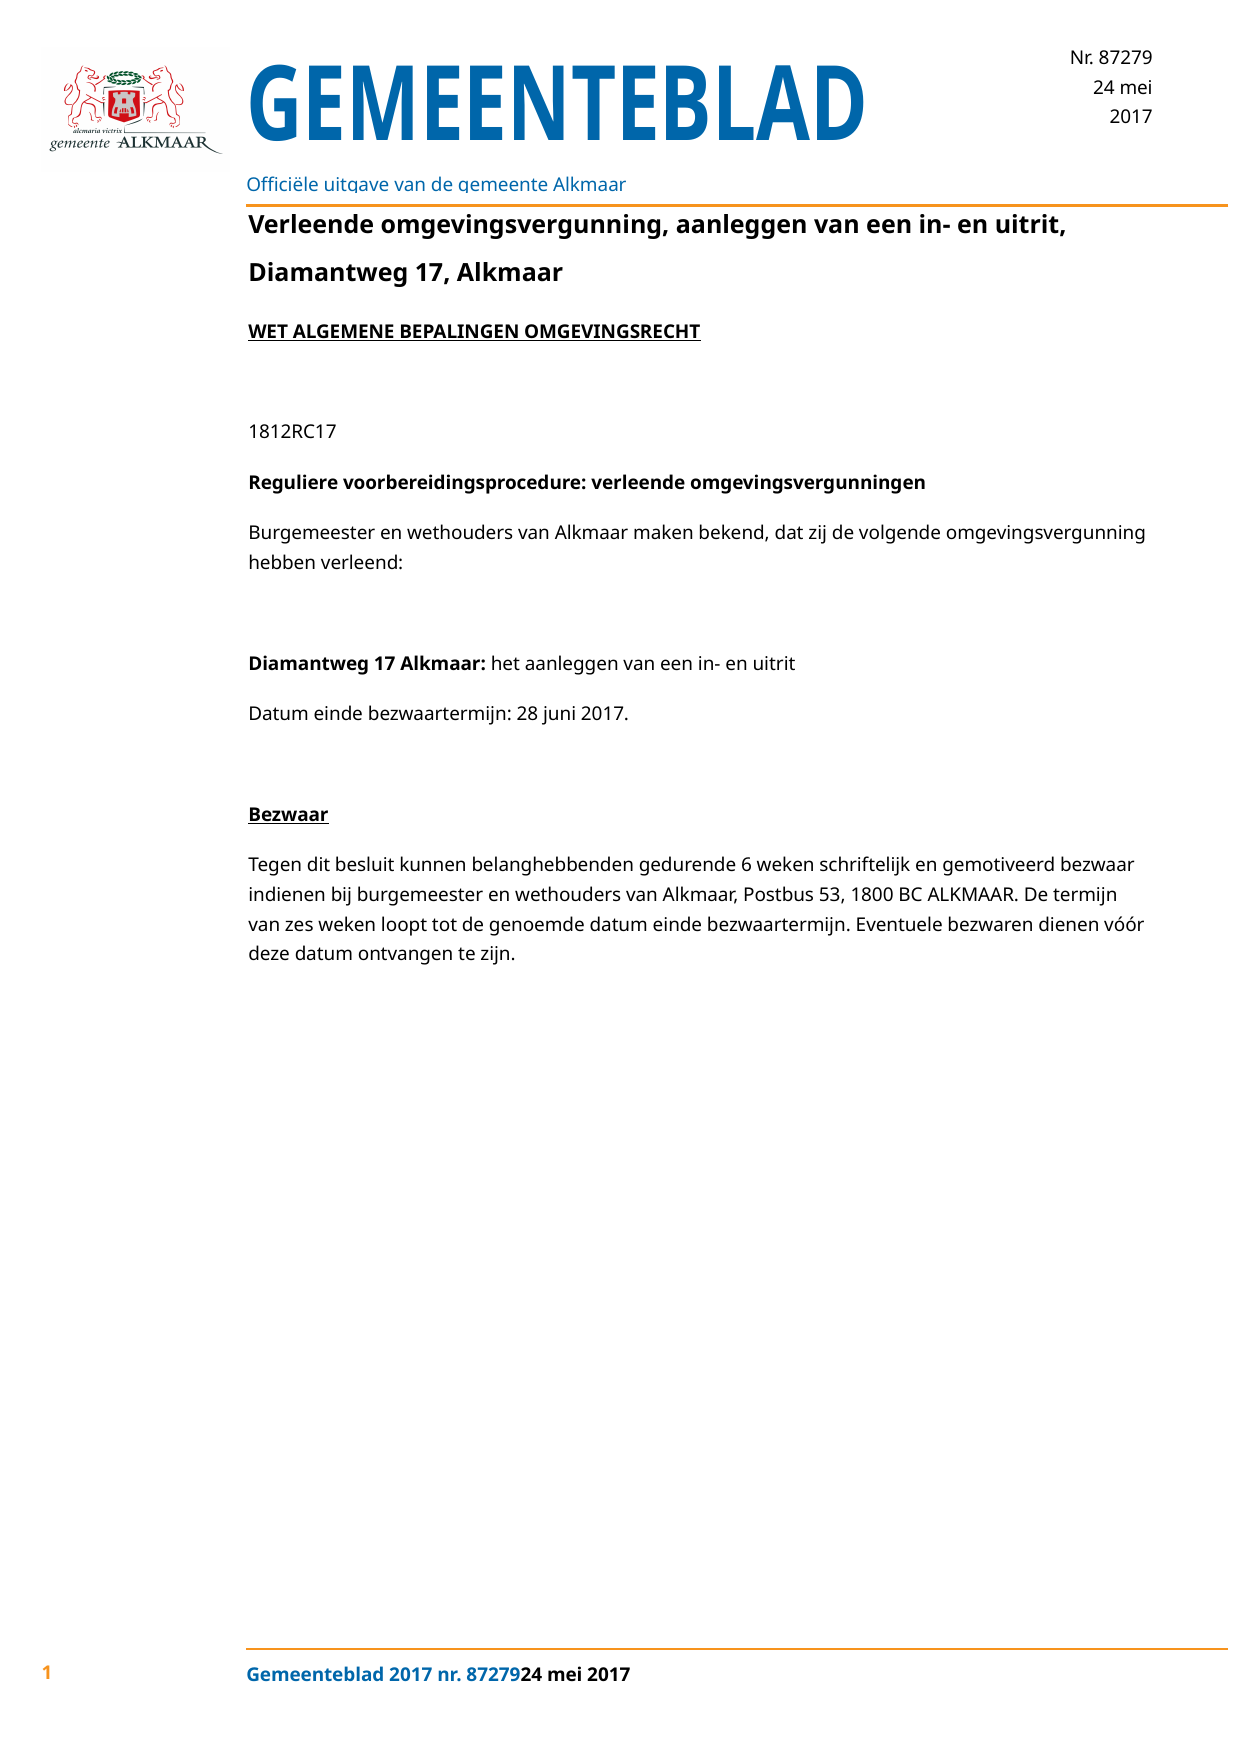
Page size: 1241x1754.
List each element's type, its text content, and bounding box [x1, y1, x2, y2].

text Bezwaar [248, 801, 1152, 827]
text Burgemeester en wethouders van Alkmaar maken bekend, dat zij de volgende omgevingsvergunning hebben verleend: [248, 519, 1152, 575]
text Tegen dit besluit kunnen belanghebbenden gedurende 6 weken schriftelijk en gemotiveerd bezwaar indienen bij burgemeester en wethouders van Alkmaar, Postbus 53, 1800 BC ALKMAAR. De termijn van zes weken loopt tot de genoemde datum einde bezwaartermijn. Eventuele bezwaren dienen vóór deze datum ontvangen te zijn. [248, 852, 1152, 966]
text 1812RC17 [248, 419, 1152, 444]
text Datum einde bezwaartermijn: 28 juni 2017. [248, 700, 1152, 726]
picture [41, 47, 231, 172]
text WET ALGEMENE BEPALINGEN OMGEVINGSRECHT [248, 318, 1152, 344]
text Diamantweg 17 Alkmaar: het aanleggen van een in- en uitrit [248, 650, 1152, 676]
text Verleende omgevingsvergunning, aanleggen van een in- en uitrit, Diamantweg 17, Alkmaar [248, 207, 1152, 288]
text Reguliere voorbereidingsprocedure: verleende omgevingsvergunningen [248, 469, 1152, 495]
